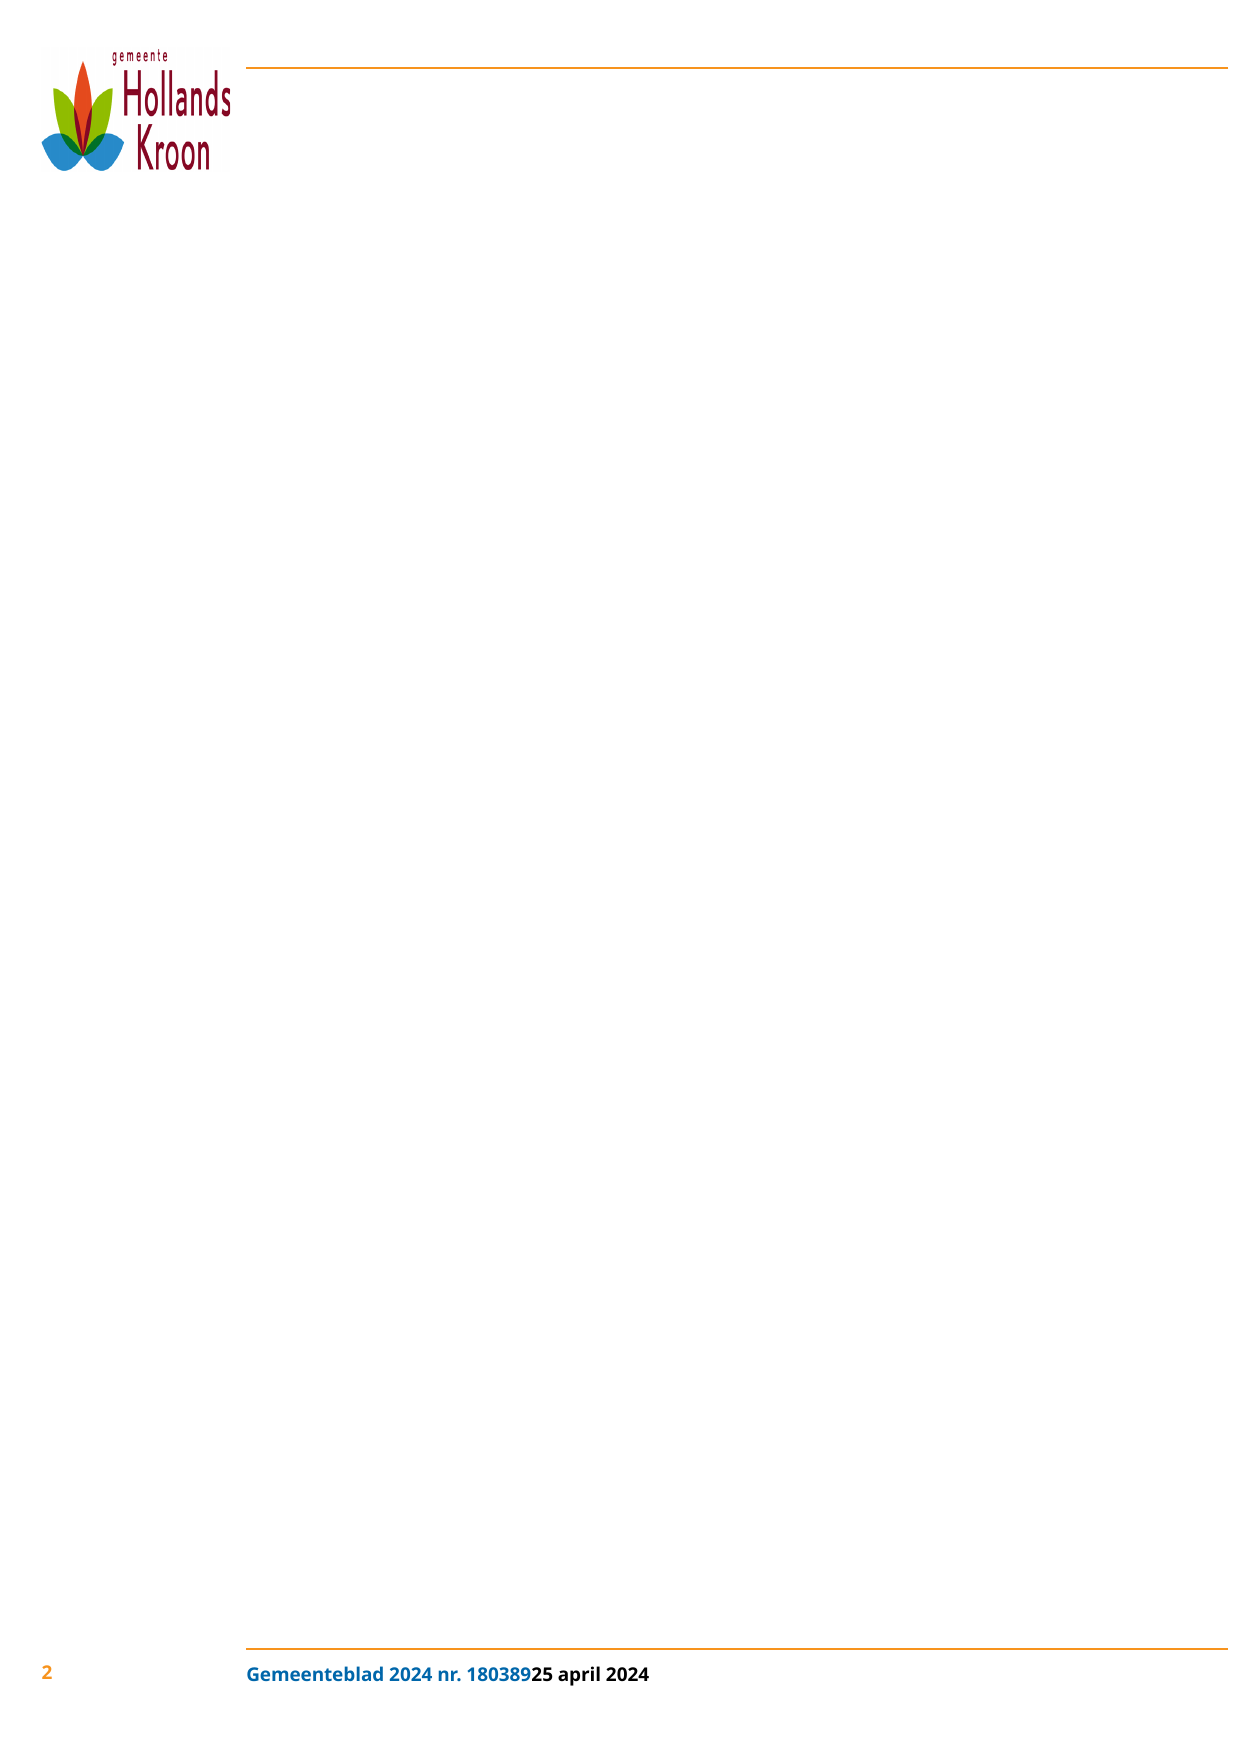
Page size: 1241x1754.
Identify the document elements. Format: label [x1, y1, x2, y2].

picture [41, 47, 231, 172]
